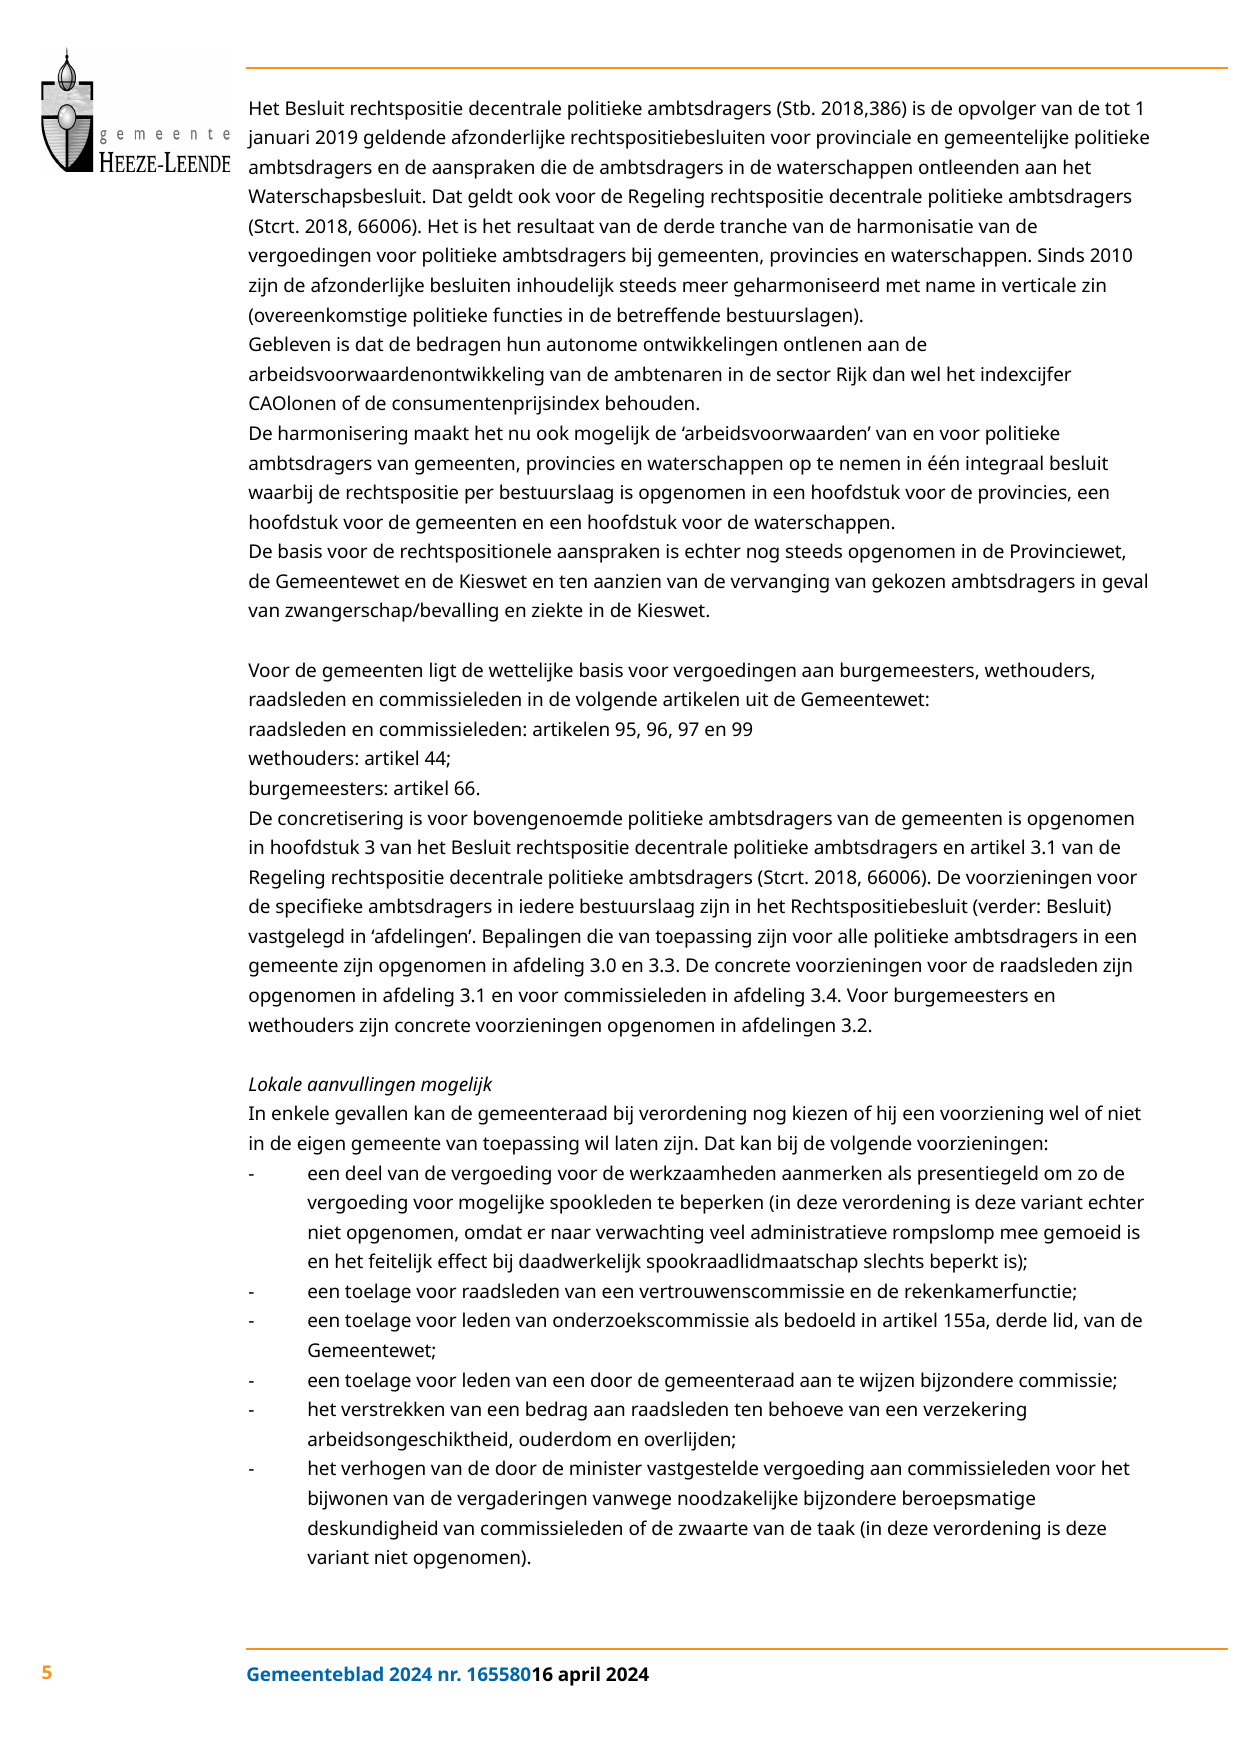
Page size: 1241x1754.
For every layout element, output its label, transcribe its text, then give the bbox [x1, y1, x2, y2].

text Gebleven is dat de bedragen hun autonome ontwikkelingen ontlenen aan de arbeidsvoorwaardenontwikkeling van de ambtenaren in de sector Rijk dan wel het indexcijfer CAOlonen of de consumentenprijsindex behouden. [248, 331, 1152, 416]
text De concretisering is voor bovengenoemde politieke ambtsdragers van de gemeenten is opgenomen in hoofdstuk 3 van het Besluit rechtspositie decentrale politieke ambtsdragers en artikel 3.1 van de Regeling rechtspositie decentrale politieke ambtsdragers (Stcrt. 2018, 66006). De voorzieningen voor de specifieke ambtsdragers in iedere bestuurslaag zijn in het Rechtspositiebesluit (verder: Besluit) vastgelegd in ‘afdelingen’. Bepalingen die van toepassing zijn voor alle politieke ambtsdragers in een gemeente zijn opgenomen in afdeling 3.0 en 3.3. De concrete voorzieningen voor de raadsleden zijn opgenomen in afdeling 3.1 en voor commissieleden in afdeling 3.4. Voor burgemeesters en wethouders zijn concrete voorzieningen opgenomen in afdelingen 3.2. [248, 805, 1152, 1038]
text Voor de gemeenten ligt de wettelijke basis voor vergoedingen aan burgemeesters, wethouders, raadsleden en commissieleden in de volgende artikelen uit de Gemeentewet: [248, 657, 1152, 712]
text In enkele gevallen kan de gemeenteraad bij verordening nog kiezen of hij een voorziening wel of niet in de eigen gemeente van toepassing wil laten zijn. Dat kan bij de volgende voorzieningen: [248, 1101, 1152, 1156]
list een deel van de vergoeding voor de werkzaamheden aanmerken als presentiegeld om zo de vergoeding voor mogelijke spookleden te beperken (in deze verordening is deze variant echter niet opgenomen, omdat er naar verwachting veel administratieve rompslomp mee gemoeid is en het feitelijk effect bij daadwerkelijk spookraadlidmaatschap slechts beperkt is); [248, 1160, 1152, 1274]
text De harmonisering maakt het nu ook mogelijk de ‘arbeidsvoorwaarden’ van en voor politieke ambtsdragers van gemeenten, provincies en waterschappen op te nemen in één integraal besluit waarbij de rechtspositie per bestuurslaag is opgenomen in een hoofdstuk voor de provincies, een hoofdstuk voor de gemeenten en een hoofdstuk voor de waterschappen. [248, 420, 1152, 535]
list het verstrekken van een bedrag aan raadsleden ten behoeve van een verzekering arbeidsongeschiktheid, ouderdom en overlijden; [248, 1396, 1152, 1452]
list een toelage voor leden van onderzoekscommissie als bedoeld in artikel 155a, derde lid, van de Gemeentewet; [248, 1308, 1152, 1363]
list het verhogen van de door de minister vastgestelde vergoeding aan commissieleden voor het bijwonen van de vergaderingen vanwege noodzakelijke bijzondere beroepsmatige deskundigheid van commissieleden of de zwaarte van de taak (in deze verordening is deze variant niet opgenomen). [248, 1456, 1152, 1570]
text burgemeesters: artikel 66. [248, 775, 1152, 801]
text De basis voor de rechtspositionele aanspraken is echter nog steeds opgenomen in de Provinciewet, de Gemeentewet en de Kieswet en ten aanzien van de vervanging van gekozen ambtsdragers in geval van zwangerschap/bevalling en ziekte in de Kieswet. [248, 538, 1152, 623]
picture [41, 47, 231, 172]
list een toelage voor leden van een door de gemeenteraad aan te wijzen bijzondere commissie; [248, 1367, 1152, 1393]
text wethouders: artikel 44; [248, 746, 1152, 771]
text Het Besluit rechtspositie decentrale politieke ambtsdragers (Stb. 2018,386) is de opvolger van de tot 1 januari 2019 geldende afzonderlijke rechtspositiebesluiten voor provinciale en gemeentelijke politieke ambtsdragers en de aanspraken die de ambtsdragers in de waterschappen ontleenden aan het Waterschapsbesluit. Dat geldt ook voor de Regeling rechtspositie decentrale politieke ambtsdragers (Stcrt. 2018, 66006). Het is het resultaat van de derde tranche van de harmonisatie van de vergoedingen voor politieke ambtsdragers bij gemeenten, provincies en waterschappen. Sinds 2010 zijn de afzonderlijke besluiten inhoudelijk steeds meer geharmoniseerd met name in verticale zin (overeenkomstige politieke functies in de betreffende bestuurslagen). [248, 95, 1152, 328]
text Lokale aanvullingen mogelijk [248, 1071, 1152, 1097]
list een toelage voor raadsleden van een vertrouwenscommissie en de rekenkamerfunctie; [248, 1278, 1152, 1304]
text raadsleden en commissieleden: artikelen 95, 96, 97 en 99 [248, 716, 1152, 742]
